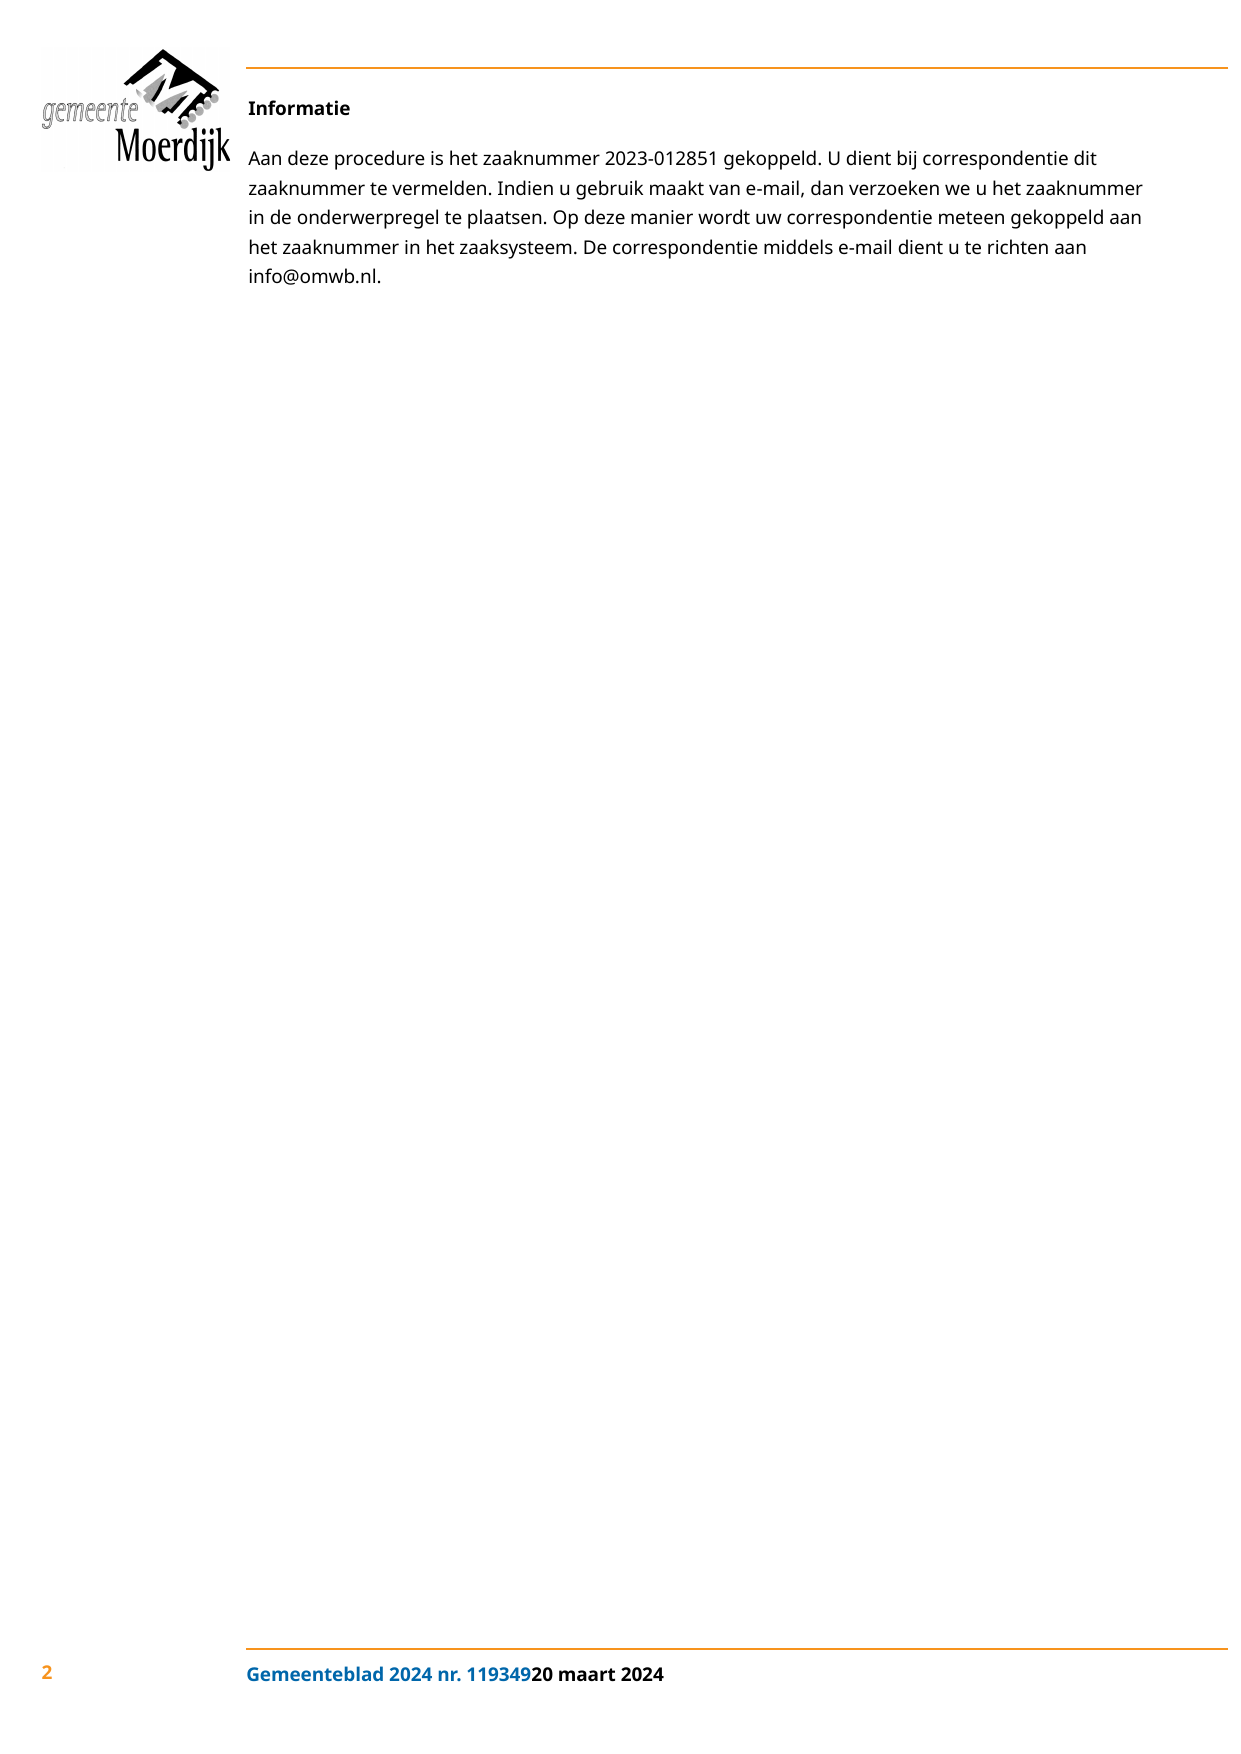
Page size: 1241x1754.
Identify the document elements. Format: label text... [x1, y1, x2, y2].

picture [41, 47, 231, 172]
text Aan deze procedure is het zaaknummer 2023-012851 gekoppeld. U dient bij correspondentie dit zaaknummer te vermelden. Indien u gebruik maakt van e-mail, dan verzoeken we u het zaaknummer in de onderwerpregel te plaatsen. Op deze manier wordt uw correspondentie meteen gekoppeld aan het zaaknummer in het zaaksysteem. De correspondentie middels e-mail dient u te richten aan info@omwb.nl. [248, 145, 1152, 289]
text Informatie [248, 95, 1152, 121]
